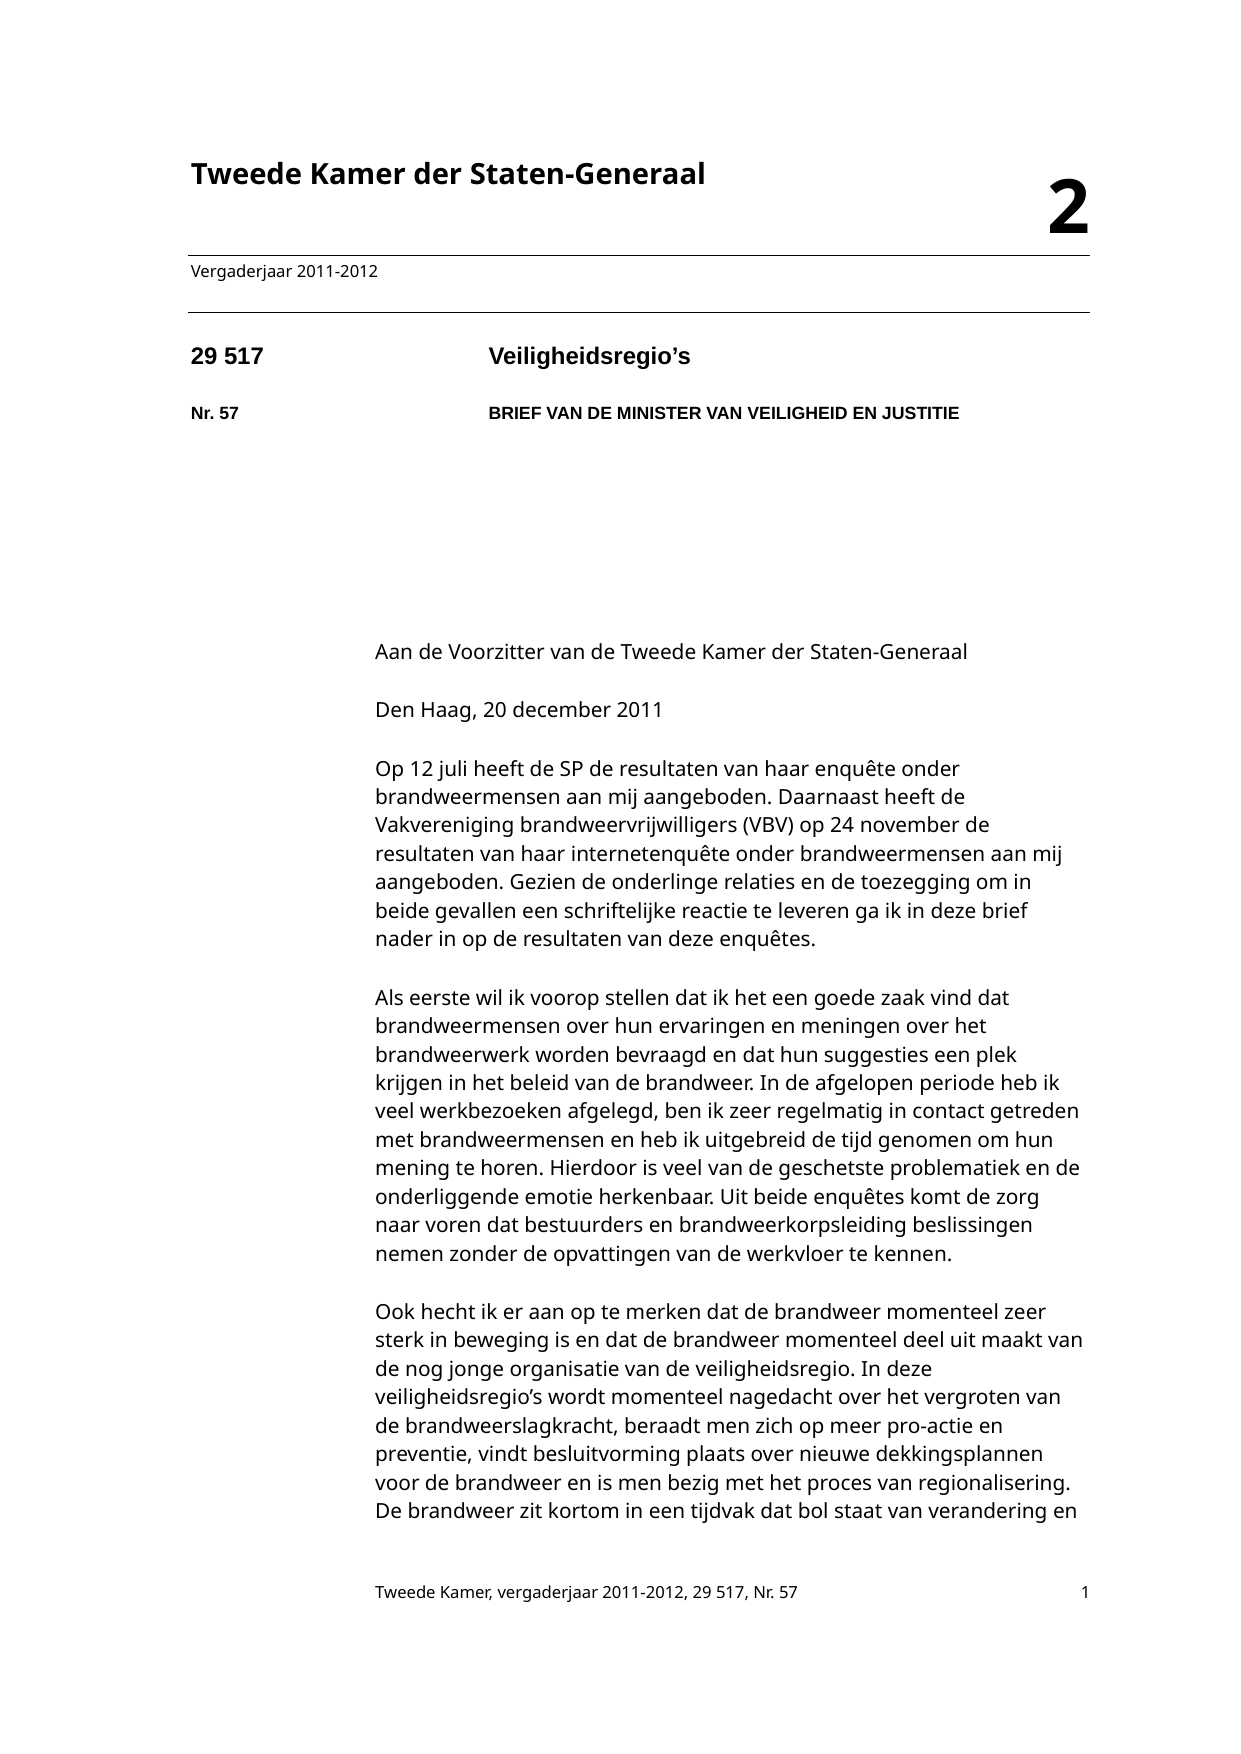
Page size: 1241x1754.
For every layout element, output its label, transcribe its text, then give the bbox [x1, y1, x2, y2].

table_cell Nr. 57 [188, 399, 485, 518]
table_cell [188, 313, 485, 339]
table_cell [485, 313, 1090, 339]
table_cell Vergaderjaar 2011-2012 [188, 256, 485, 312]
text Op 12 juli heeft de SP de resultaten van haar enquête onder brandweermensen aan mij aangeboden. Daarnaast heeft de Vakvereniging brandweervrijwilligers (VBV) op 24 november de resultaten van haar internetenquête onder brandweermensen aan mij aangeboden. Gezien de onderlinge relaties en de toezegging om in beide gevallen een schriftelijke reactie te leveren ga ik in deze brief nader in op de resultaten van deze enquêtes. [375, 754, 1090, 953]
table_cell BRIEF VAN DE MINISTER VAN VEILIGHEID EN JUSTITIE [485, 399, 1090, 518]
text Als eerste wil ik voorop stellen dat ik het een goede zaak vind dat brandweermensen over hun ervaringen en meningen over het brandweerwerk worden bevraagd en dat hun suggesties een plek krijgen in het beleid van de brandweer. In de afgelopen periode heb ik veel werkbezoeken afgelegd, ben ik zeer regelmatig in contact getreden met brandweermensen en heb ik uitgebreid de tijd genomen om hun mening te horen. Hierdoor is veel van de geschetste problematiek en de onderliggende emotie herkenbaar. Uit beide enquêtes komt de zorg naar voren dat bestuurders en brandweerkorpsleiding beslissingen nemen zonder de opvattingen van de werkvloer te kennen. [375, 983, 1090, 1267]
text Aan de Voorzitter van de Tweede Kamer der Staten-Generaal [375, 637, 1090, 665]
table_cell Veiligheidsregio’s [485, 339, 1090, 399]
table_cell [485, 256, 1090, 312]
text Den Haag, 20 december 2011 [375, 695, 1090, 724]
table_cell 29 517 [188, 339, 485, 399]
text Ook hecht ik er aan op te merken dat de brandweer momenteel zeer sterk in beweging is en dat de brandweer momenteel deel uit maakt van de nog jonge organisatie van de veiligheidsregio. In deze veiligheidsregio’s wordt momenteel nagedacht over het vergroten van de brandweerslagkracht, beraadt men zich op meer pro-actie en preventie, vindt besluitvorming plaats over nieuwe dekkingsplannen voor de brandweer en is men bezig met het proces van regionalisering. De brandweer zit kortom in een tijdvak dat bol staat van verandering en [375, 1297, 1090, 1525]
table_header 2 [910, 150, 1090, 255]
table_header Tweede Kamer der Staten-Generaal [188, 150, 909, 255]
